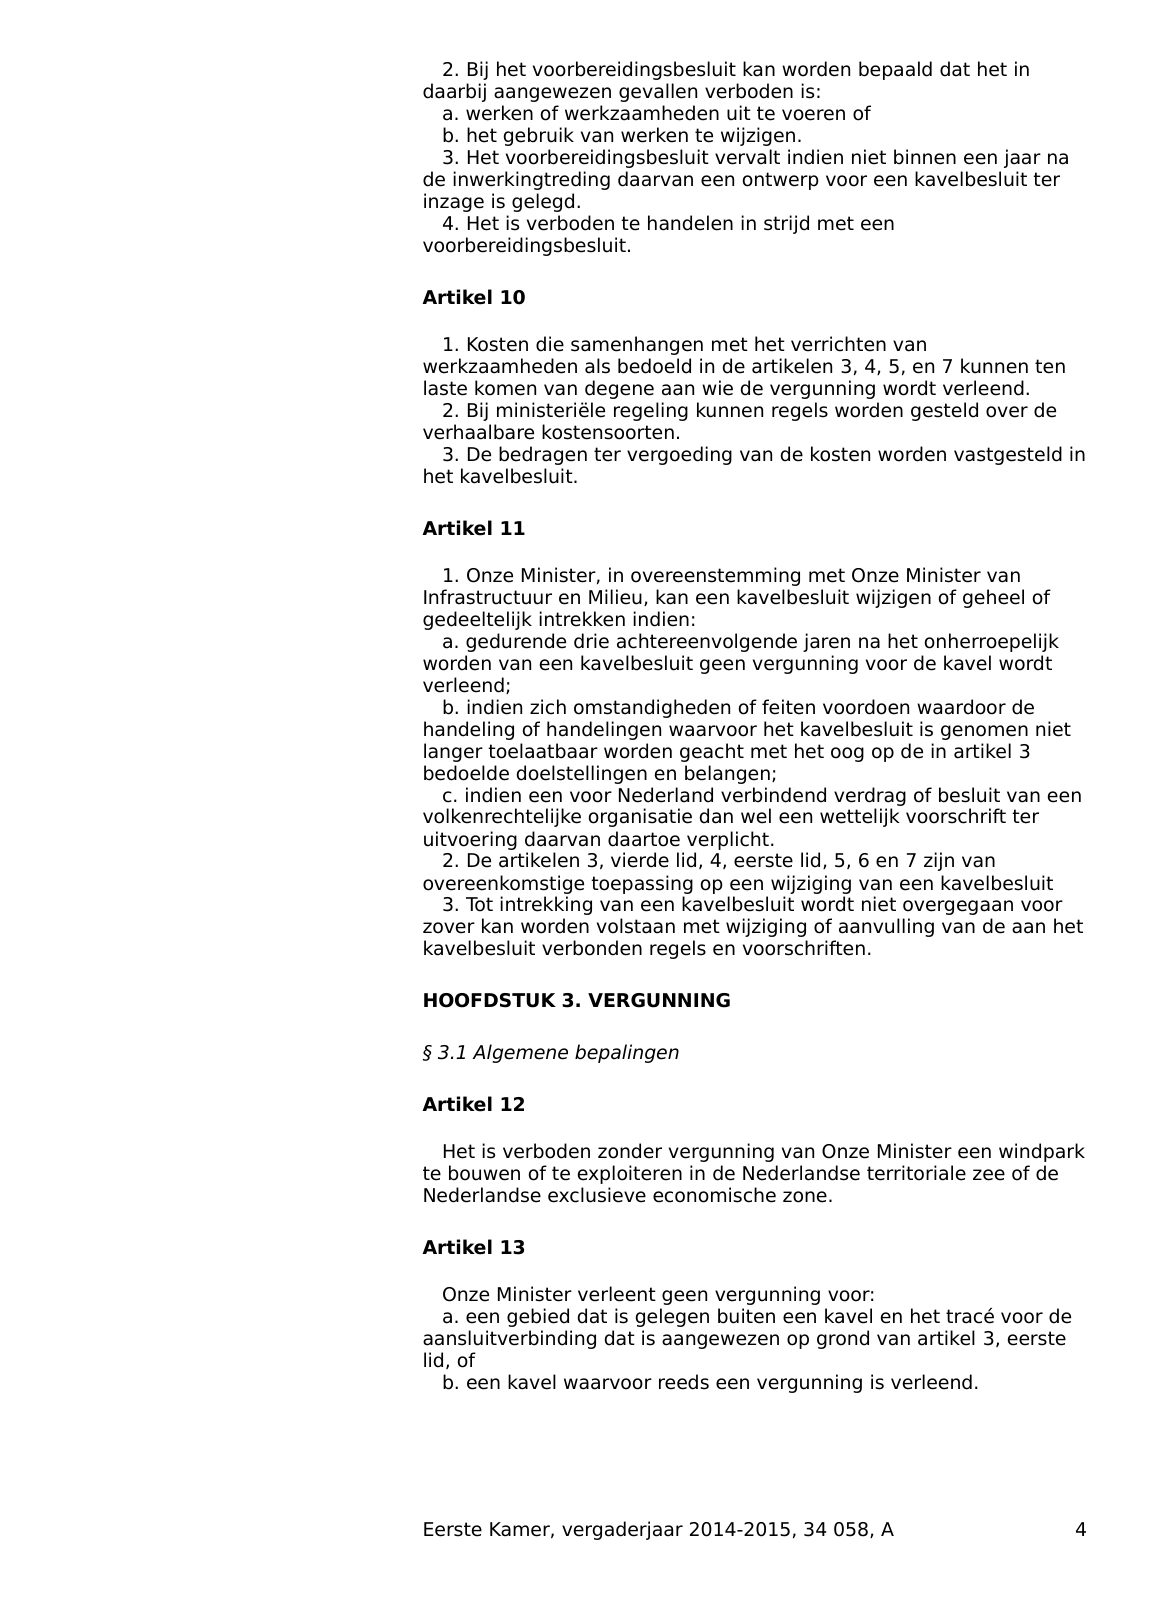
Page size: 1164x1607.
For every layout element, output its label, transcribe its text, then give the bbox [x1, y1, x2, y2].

subtitle § 3.1 Algemene bepalingen [422, 1042, 1087, 1064]
text 1. Onze Minister, in overeenstemming met Onze Minister van Infrastructuur en Milieu, kan een kavelbesluit wijzigen of geheel of gedeeltelijk intrekken indien: [422, 565, 1087, 631]
text a. een gebied dat is gelegen buiten een kavel en het tracé voor de aansluitverbinding dat is aangewezen op grond van artikel 3, eerste lid, of [422, 1306, 1087, 1372]
text 2. De artikelen 3, vierde lid, 4, eerste lid, 5, 6 en 7 zijn van overeenkomstige toepassing op een wijziging van een kavelbesluit [422, 850, 1087, 894]
text 3. Het voorbereidingsbesluit vervalt indien niet binnen een jaar na de inwerkingtreding daarvan een ontwerp voor een kavelbesluit ter inzage is gelegd. [422, 147, 1087, 213]
text b. een kavel waarvoor reeds een vergunning is verleend. [422, 1372, 1087, 1394]
text 2. Bij het voorbereidingsbesluit kan worden bepaald dat het in daarbij aangewezen gevallen verboden is: [422, 59, 1087, 103]
subtitle Artikel 12 [422, 1094, 1087, 1116]
subtitle Artikel 11 [422, 518, 1087, 540]
text b. het gebruik van werken te wijzigen. [422, 125, 1087, 147]
subtitle Artikel 13 [422, 1237, 1087, 1259]
subtitle Artikel 10 [422, 287, 1087, 309]
text Het is verboden zonder vergunning van Onze Minister een windpark te bouwen of te exploiteren in de Nederlandse territoriale zee of de Nederlandse exclusieve economische zone. [422, 1141, 1087, 1207]
text Onze Minister verleent geen vergunning voor: [422, 1284, 1087, 1306]
text b. indien zich omstandigheden of feiten voordoen waardoor de handeling of handelingen waarvoor het kavelbesluit is genomen niet langer toelaatbaar worden geacht met het oog op de in artikel 3 bedoelde doelstellingen en belangen; [422, 697, 1087, 784]
text 1. Kosten die samenhangen met het verrichten van werkzaamheden als bedoeld in de artikelen 3, 4, 5, en 7 kunnen ten laste komen van degene aan wie de vergunning wordt verleend. [422, 334, 1087, 400]
text 2. Bij ministeriële regeling kunnen regels worden gesteld over de verhaalbare kostensoorten. [422, 400, 1087, 444]
text 3. De bedragen ter vergoeding van de kosten worden vastgesteld in het kavelbesluit. [422, 444, 1087, 488]
text c. indien een voor Nederland verbindend verdrag of besluit van een volkenrechtelijke organisatie dan wel een wettelijk voorschrift ter uitvoering daarvan daartoe verplicht. [422, 784, 1087, 850]
text a. werken of werkzaamheden uit te voeren of [422, 103, 1087, 125]
text a. gedurende drie achtereenvolgende jaren na het onherroepelijk worden van een kavelbesluit geen vergunning voor de kavel wordt verleend; [422, 631, 1087, 697]
text 3. Tot intrekking van een kavelbesluit wordt niet overgegaan voor zover kan worden volstaan met wijziging of aanvulling van de aan het kavelbesluit verbonden regels en voorschriften. [422, 894, 1087, 960]
subtitle HOOFDSTUK 3. VERGUNNING [422, 990, 1087, 1012]
text 4. Het is verboden te handelen in strijd met een voorbereidingsbesluit. [422, 213, 1087, 257]
